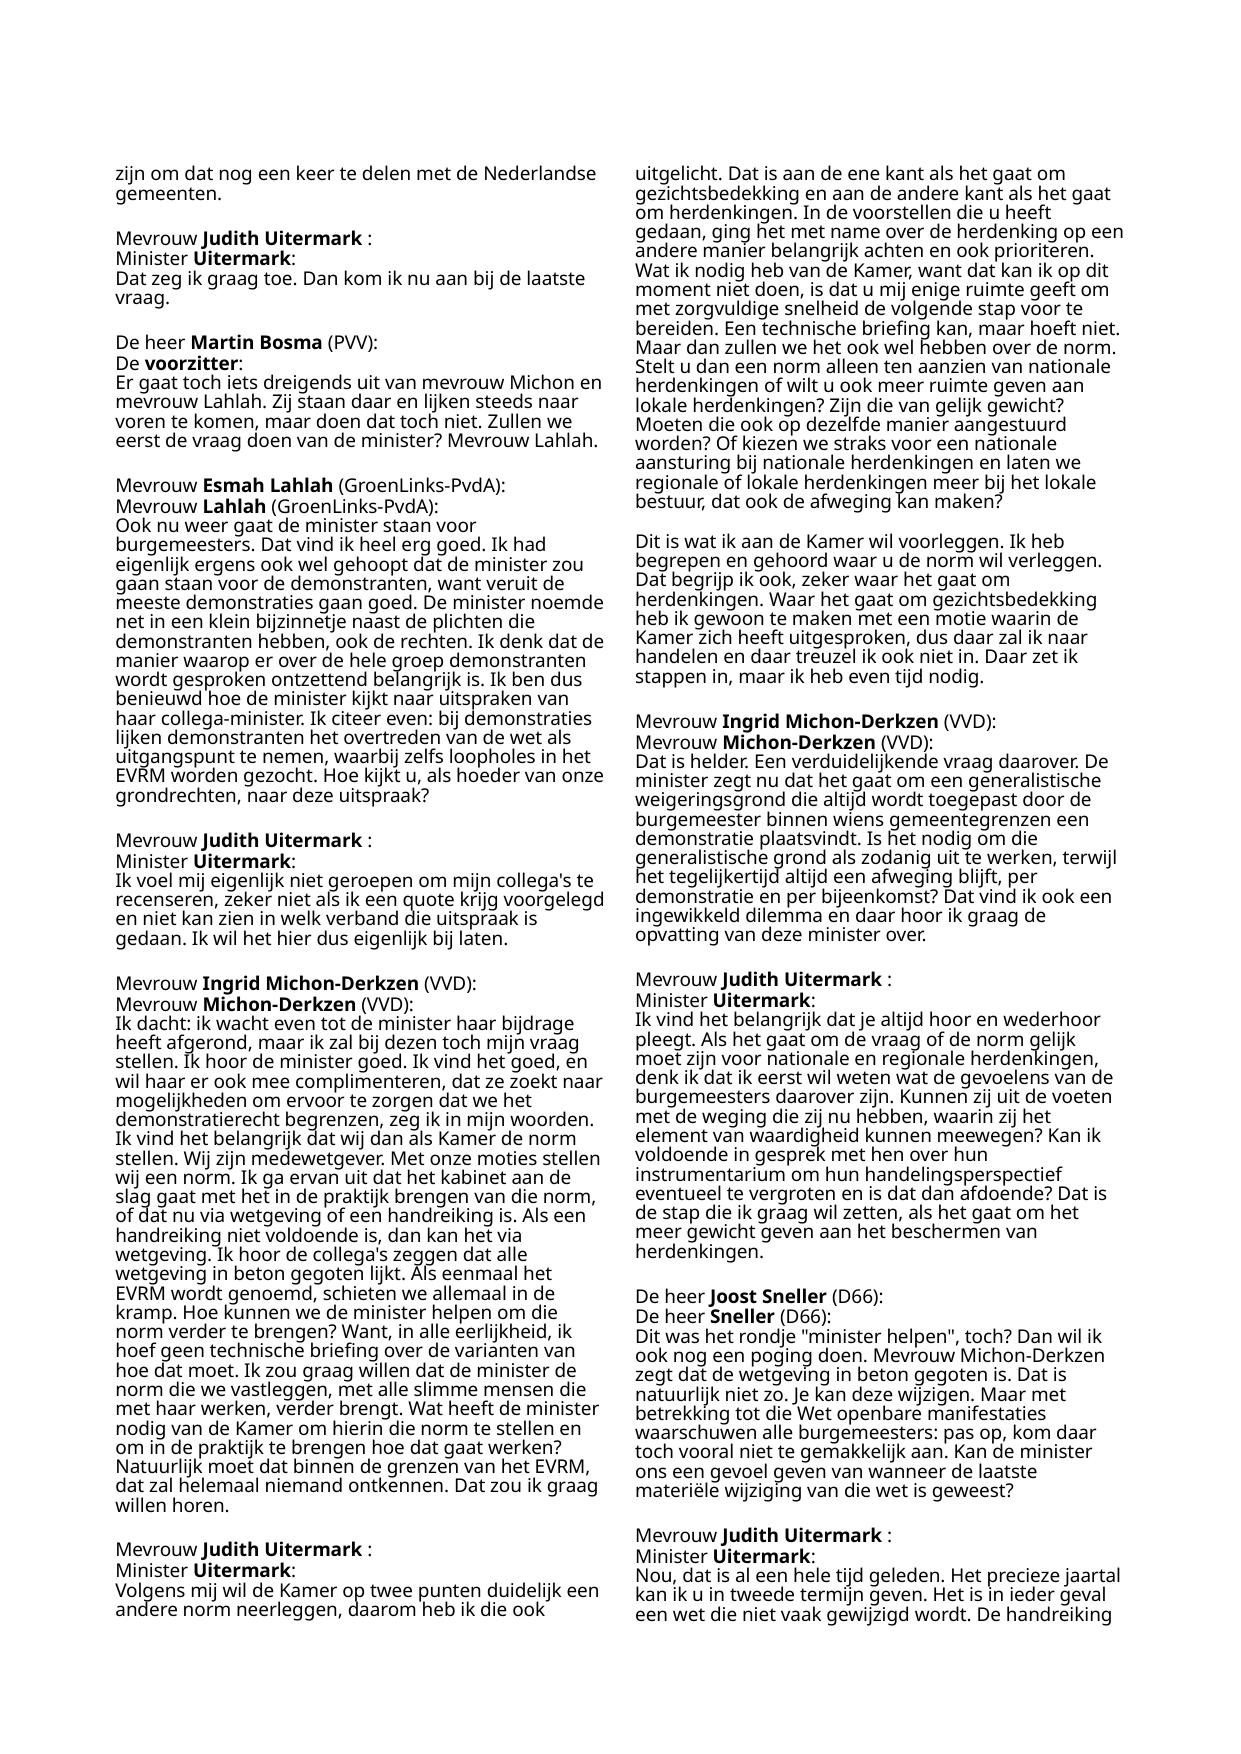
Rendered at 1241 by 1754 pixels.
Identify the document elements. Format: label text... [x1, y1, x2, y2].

text Nou, dat is al een hele tijd geleden. Het precieze jaartal kan ik u in tweede termijn geven. Het is in ieder geval een wet die niet vaak gewijzigd wordt. De handreiking [635, 1567, 1125, 1625]
text Ik vind het belangrijk dat je altijd hoor en wederhoor pleegt. Als het gaat om de vraag of de norm gelijk moet zijn voor nationale en regionale herdenkingen, denk ik dat ik eerst wil weten wat de gevoelens van de burgemeesters daarover zijn. Kunnen zij uit de voeten met de weging die zij nu hebben, waarin zij het element van waardigheid kunnen meewegen? Kan ik voldoende in gesprek met hen over hun instrumentarium om hun handelingsperspectief eventueel te vergroten en is dat dan afdoende? Dat is de stap die ik graag wil zetten, als het gaat om het meer gewicht geven aan het beschermen van herdenkingen. [635, 1011, 1125, 1262]
text Dit is wat ik aan de Kamer wil voorleggen. Ik heb begrepen en gehoord waar u de norm wil verleggen. Dat begrijp ik ook, zeker waar het gaat om herdenkingen. Waar het gaat om gezichtsbedekking heb ik gewoon te maken met een motie waarin de Kamer zich heeft uitgesproken, dus daar zal ik naar handelen en daar treuzel ik ook niet in. Daar zet ik stappen in, maar ik heb even tijd nodig. [635, 533, 1125, 687]
text Mevrouw Judith Uitermark : [635, 966, 1125, 992]
text Ik voel mij eigenlijk niet geroepen om mijn collega's te recenseren, zeker niet als ik een quote krijg voorgelegd en niet kan zien in welk verband die uitspraak is gedaan. Ik wil het hier dus eigenlijk bij laten. [115, 872, 605, 949]
text Minister Uitermark: [635, 992, 1125, 1011]
text Minister Uitermark: [635, 1548, 1125, 1567]
text Mevrouw Judith Uitermark : [635, 1522, 1125, 1548]
text Minister Uitermark: [115, 853, 605, 872]
text Ik dacht: ik wacht even tot de minister haar bijdrage heeft afgerond, maar ik zal bij dezen toch mijn vraag stellen. Ik hoor de minister goed. Ik vind het goed, en wil haar er ook mee complimenteren, dat ze zoekt naar mogelijkheden om ervoor te zorgen dat we het demonstratierecht begrenzen, zeg ik in mijn woorden. Ik vind het belangrijk dat wij dan als Kamer de norm stellen. Wij zijn medewetgever. Met onze moties stellen wij een norm. Ik ga ervan uit dat het kabinet aan de slag gaat met het in de praktijk brengen van die norm, of dat nu via wetgeving of een handreiking is. Als een handreiking niet voldoende is, dan kan het via wetgeving. Ik hoor de collega's zeggen dat alle wetgeving in beton gegoten lijkt. Als eenmaal het EVRM wordt genoemd, schieten we allemaal in de kramp. Hoe kunnen we de minister helpen om die norm verder te brengen? Want, in alle eerlijkheid, ik hoef geen technische briefing over de varianten van hoe dat moet. Ik zou graag willen dat de minister de norm die we vastleggen, met alle slimme mensen die met haar werken, verder brengt. Wat heeft de minister nodig van de Kamer om hierin die norm te stellen en om in de praktijk te brengen hoe dat gaat werken? Natuurlijk moet dat binnen de grenzen van het EVRM, dat zal helemaal niemand ontkennen. Dat zou ik graag willen horen. [115, 1015, 605, 1516]
text zijn om dat nog een keer te delen met de Nederlandse gemeenten. [115, 165, 605, 204]
text Dit was het rondje "minister helpen", toch? Dan wil ik ook nog een poging doen. Mevrouw Michon-Derkzen zegt dat de wetgeving in beton gegoten is. Dat is natuurlijk niet zo. Je kan deze wijzigen. Maar met betrekking tot die Wet openbare manifestaties waarschuwen alle burgemeesters: pas op, kom daar toch vooral niet te gemakkelijk aan. Kan de minister ons een gevoel geven van wanneer de laatste materiële wijziging van die wet is geweest? [635, 1328, 1125, 1501]
text uitgelicht. Dat is aan de ene kant als het gaat om gezichtsbedekking en aan de andere kant als het gaat om herdenkingen. In de voorstellen die u heeft gedaan, ging het met name over de herdenking op een andere manier belangrijk achten en ook prioriteren. Wat ik nodig heb van de Kamer, want dat kan ik op dit moment niet doen, is dat u mij enige ruimte geeft om met zorgvuldige snelheid de volgende stap voor te bereiden. Een technische briefing kan, maar hoeft niet. Maar dan zullen we het ook wel hebben over de norm. Stelt u dan een norm alleen ten aanzien van nationale herdenkingen of wilt u ook meer ruimte geven aan lokale herdenkingen? Zijn die van gelijk gewicht? Moeten die ook op dezelfde manier aangestuurd worden? Of kiezen we straks voor een nationale aansturing bij nationale herdenkingen en laten we regionale of lokale herdenkingen meer bij het lokale bestuur, dat ook de afweging kan maken? [635, 165, 1125, 512]
text Mevrouw Judith Uitermark : [115, 225, 605, 250]
text Mevrouw Michon-Derkzen (VVD): [115, 996, 605, 1015]
text Ook nu weer gaat de minister staan voor burgemeesters. Dat vind ik heel erg goed. Ik had eigenlijk ergens ook wel gehoopt dat de minister zou gaan staan voor de demonstranten, want veruit de meeste demonstraties gaan goed. De minister noemde net in een klein bijzinnetje naast de plichten die demonstranten hebben, ook de rechten. Ik denk dat de manier waarop er over de hele groep demonstranten wordt gesproken ontzettend belangrijk is. Ik ben dus benieuwd hoe de minister kijkt naar uitspraken van haar collega-minister. Ik citeer even: bij demonstraties lijken demonstranten het overtreden van de wet als uitgangspunt te nemen, waarbij zelfs loopholes in het EVRM worden gezocht. Hoe kijkt u, als hoeder van onze grondrechten, naar deze uitspraak? [115, 517, 605, 806]
text De heer Martin Bosma (PVV): [115, 329, 605, 355]
text Mevrouw Ingrid Michon-Derkzen (VVD): [635, 708, 1125, 734]
text Mevrouw Lahlah (GroenLinks-PvdA): [115, 498, 605, 517]
text Mevrouw Esmah Lahlah (GroenLinks-PvdA): [115, 472, 605, 498]
text Minister Uitermark: [115, 250, 605, 270]
text De heer Sneller (D66): [635, 1308, 1125, 1328]
text Volgens mij wil de Kamer op twee punten duidelijk een andere norm neerleggen, daarom heb ik die ook [115, 1582, 605, 1620]
text De voorzitter: [115, 355, 605, 374]
text Er gaat toch iets dreigends uit van mevrouw Michon en mevrouw Lahlah. Zij staan daar en lijken steeds naar voren te komen, maar doen dat toch niet. Zullen we eerst de vraag doen van de minister? Mevrouw Lahlah. [115, 374, 605, 451]
text De heer Joost Sneller (D66): [635, 1283, 1125, 1308]
text Dat is helder. Een verduidelijkende vraag daarover. De minister zegt nu dat het gaat om een generalistische weigeringsgrond die altijd wordt toegepast door de burgemeester binnen wiens gemeentegrenzen een demonstratie plaatsvindt. Is het nodig om die generalistische grond als zodanig uit te werken, terwijl het tegelijkertijd altijd een afweging blijft, per demonstratie en per bijeenkomst? Dat vind ik ook een ingewikkeld dilemma en daar hoor ik graag de opvatting van deze minister over. [635, 753, 1125, 946]
text Minister Uitermark: [115, 1562, 605, 1582]
text Dat zeg ik graag toe. Dan kom ik nu aan bij de laatste vraag. [115, 270, 605, 308]
text Mevrouw Ingrid Michon-Derkzen (VVD): [115, 970, 605, 996]
text Mevrouw Judith Uitermark : [115, 827, 605, 853]
text Mevrouw Michon-Derkzen (VVD): [635, 734, 1125, 753]
text Mevrouw Judith Uitermark : [115, 1537, 605, 1562]
